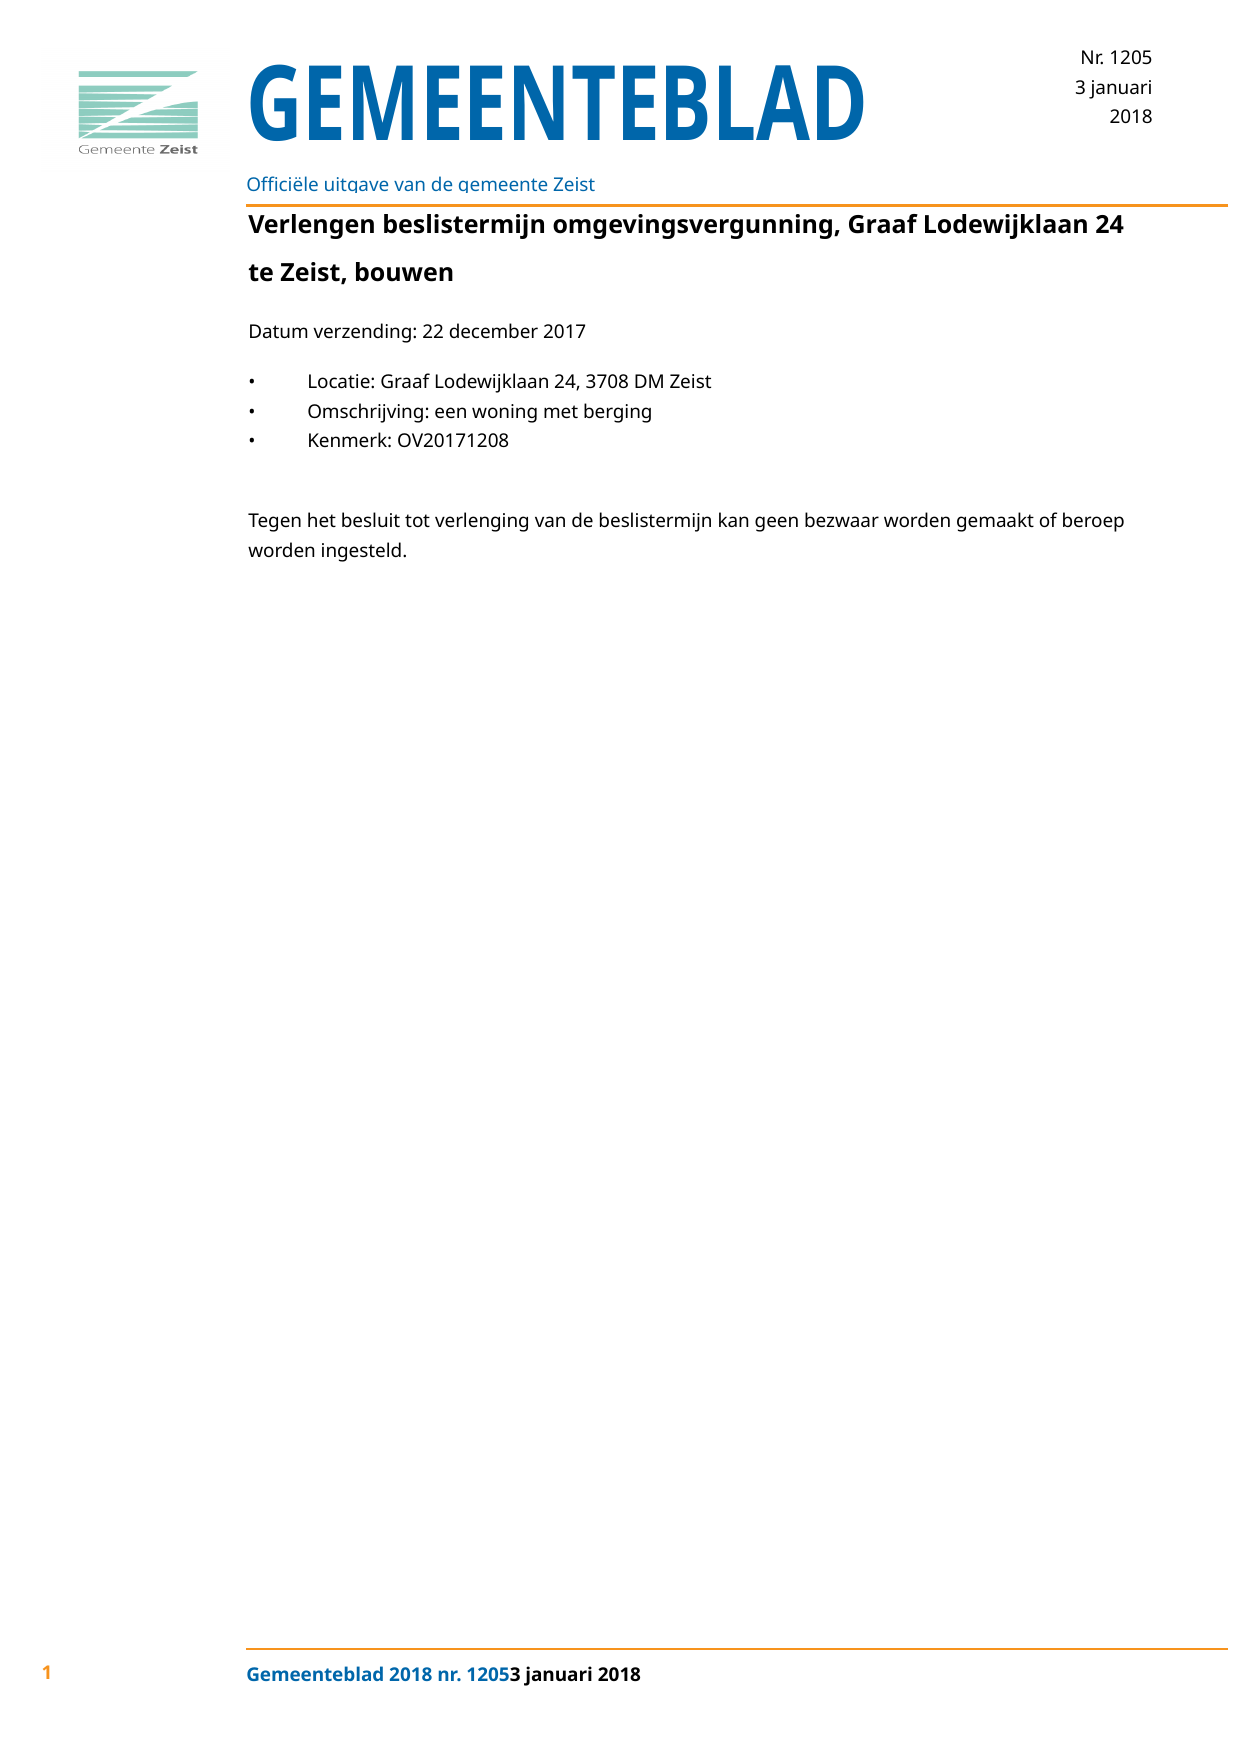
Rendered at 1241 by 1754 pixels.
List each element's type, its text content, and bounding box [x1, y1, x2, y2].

text Datum verzending: 22 december 2017 [248, 318, 1152, 344]
text Verlengen beslistermijn omgevingsvergunning, Graaf Lodewijklaan 24 te Zeist, bouwen [248, 207, 1152, 288]
list Kenmerk: OV20171208 [248, 427, 1152, 453]
text Tegen het besluit tot verlenging van de beslistermijn kan geen bezwaar worden gemaakt of beroep worden ingesteld. [248, 507, 1152, 563]
picture [41, 47, 231, 172]
list Omschrijving: een woning met berging [248, 398, 1152, 424]
list Locatie: Graaf Lodewijklaan 24, 3708 DM Zeist [248, 368, 1152, 394]
